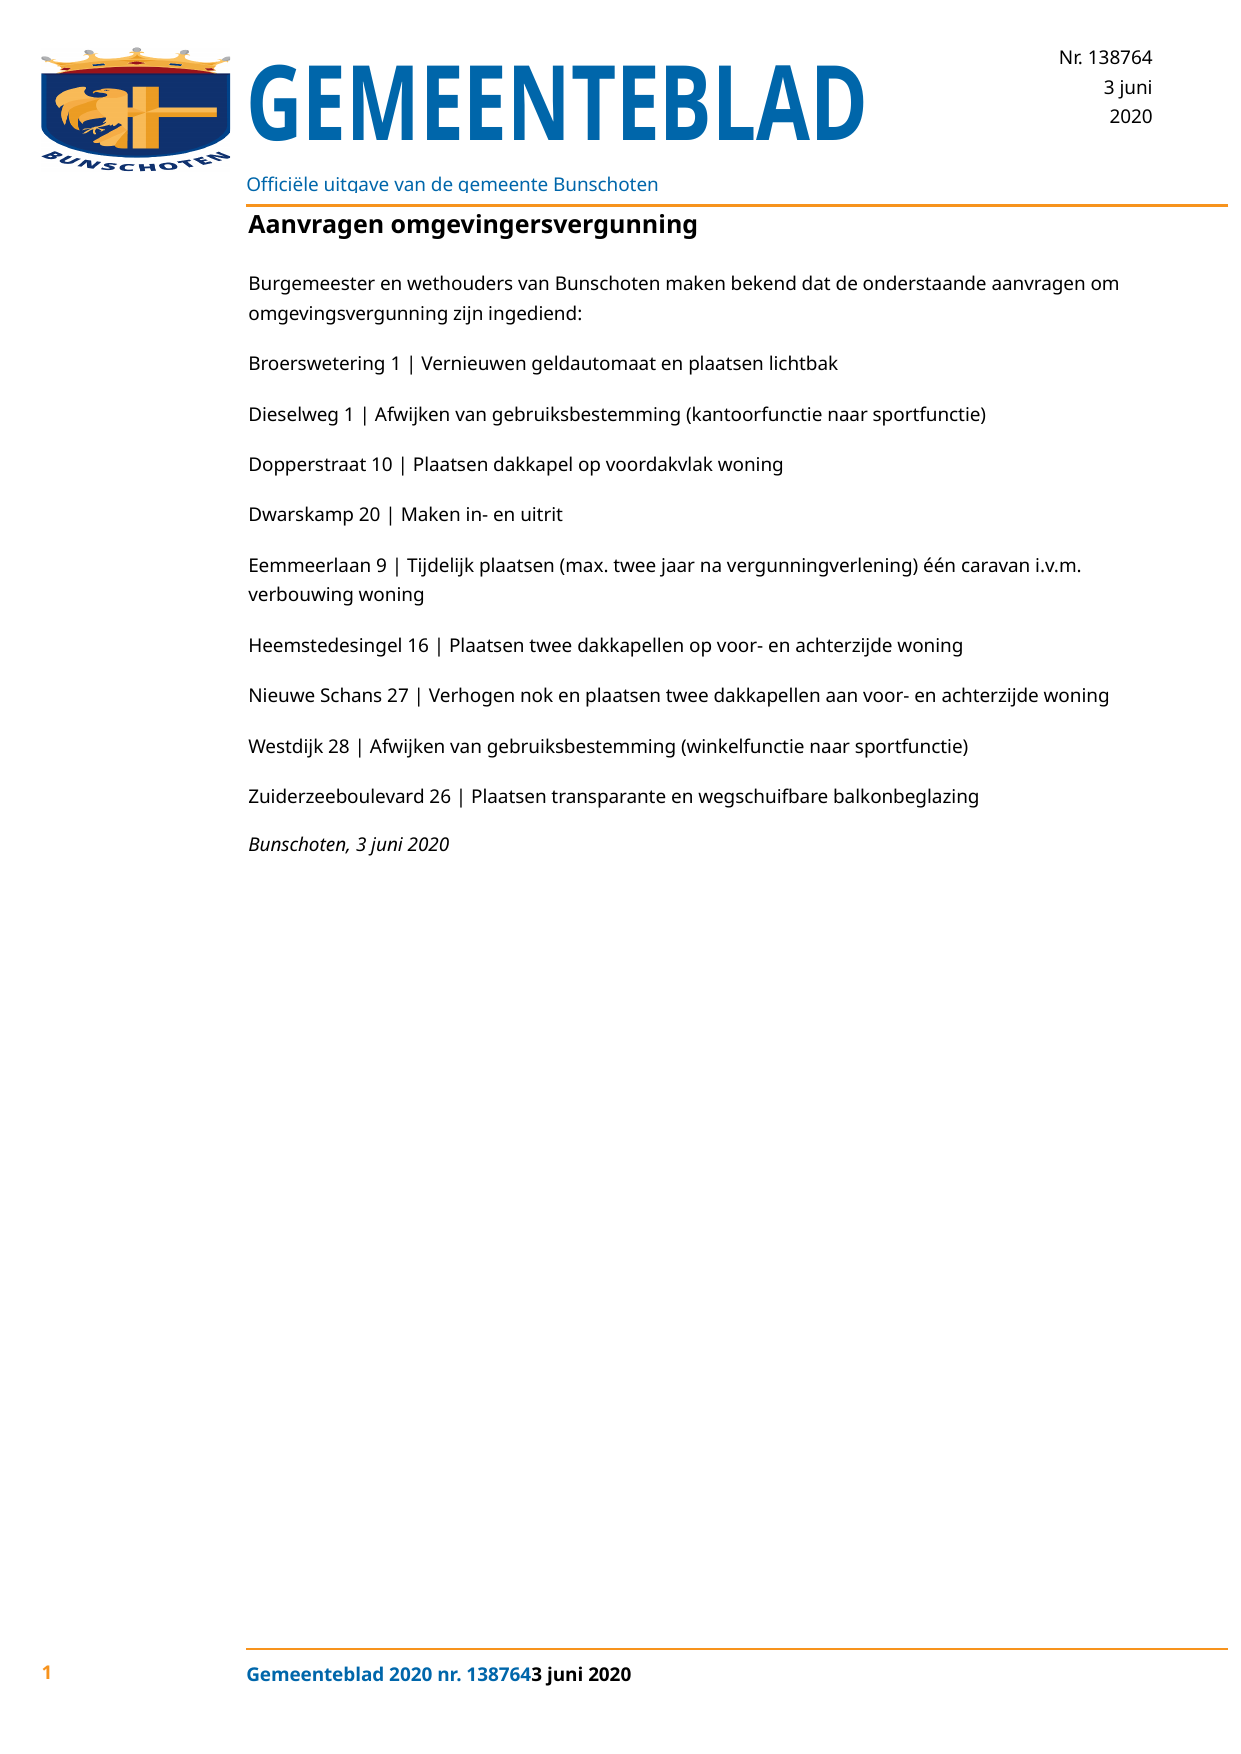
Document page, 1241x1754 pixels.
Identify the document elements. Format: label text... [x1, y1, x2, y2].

text Dwarskamp 20 | Maken in- en uitrit [248, 502, 1152, 527]
text Nieuwe Schans 27 | Verhogen nok en plaatsen twee dakkapellen aan voor- en achterzijde woning [248, 682, 1152, 708]
text Aanvragen omgevingersvergunning [248, 207, 1152, 241]
text Dieselweg 1 | Afwijken van gebruiksbestemming (kantoorfunctie naar sportfunctie) [248, 401, 1152, 426]
text Eemmeerlaan 9 | Tijdelijk plaatsen (max. twee jaar na vergunningverlening) één caravan i.v.m. verbouwing woning [248, 552, 1152, 607]
text Heemstedesingel 16 | Plaatsen twee dakkapellen op voor- en achterzijde woning [248, 632, 1152, 658]
text Burgemeester en wethouders van Bunschoten maken bekend dat de onderstaande aanvragen om omgevingsvergunning zijn ingediend: [248, 270, 1152, 326]
text Dopperstraat 10 | Plaatsen dakkapel op voordakvlak woning [248, 451, 1152, 477]
text Westdijk 28 | Afwijken van gebruiksbestemming (winkelfunctie naar sportfunctie) [248, 733, 1152, 758]
text Zuiderzeeboulevard 26 | Plaatsen transparante en wegschuifbare balkonbeglazing [248, 783, 1152, 809]
text Bunschoten, 3 juni 2020 [248, 831, 1152, 857]
text Broerswetering 1 | Vernieuwen geldautomaat en plaatsen lichtbak [248, 350, 1152, 376]
picture [41, 47, 231, 172]
